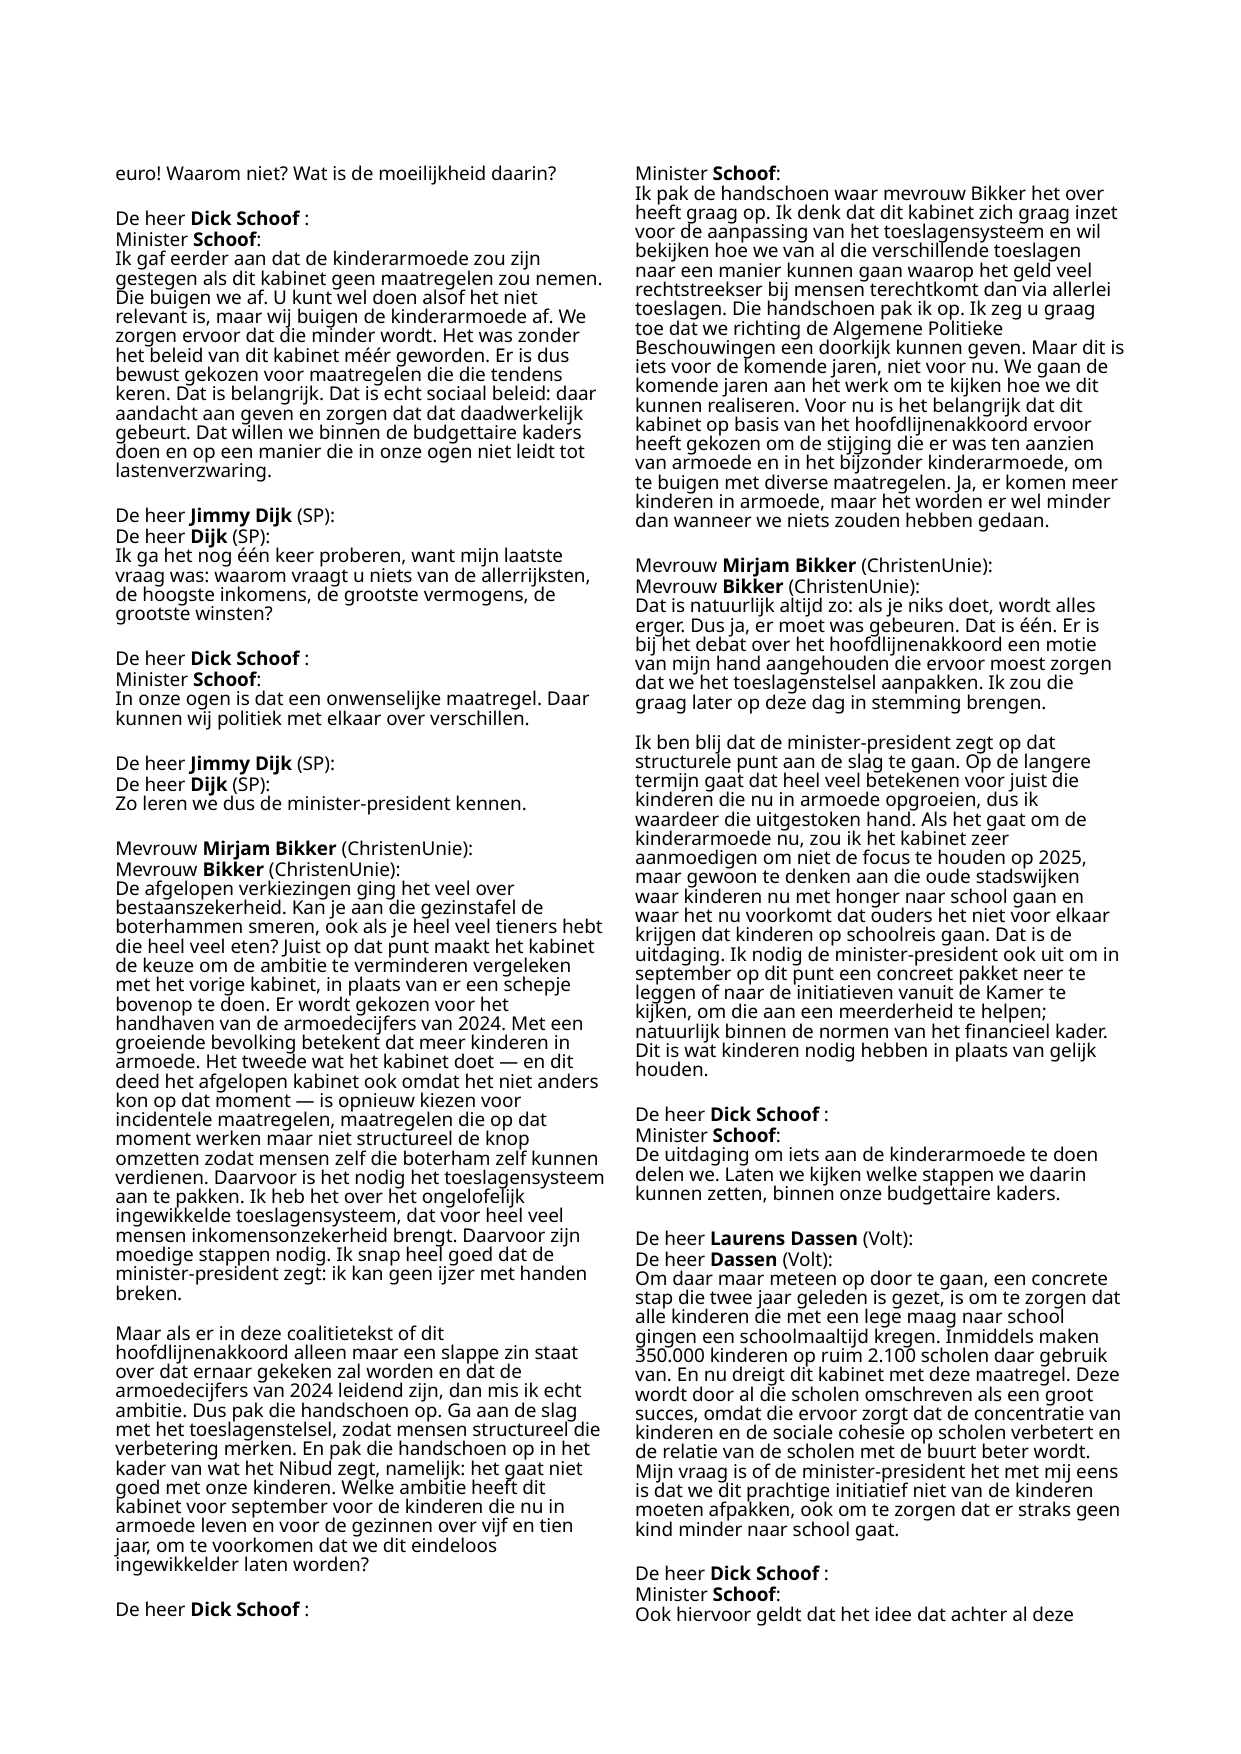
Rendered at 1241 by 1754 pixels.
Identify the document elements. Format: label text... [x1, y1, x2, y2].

text De heer Dassen (Volt): [635, 1251, 1125, 1270]
text euro! Waarom niet? Wat is de moeilijkheid daarin? [115, 165, 605, 184]
text De heer Dick Schoof : [115, 205, 605, 231]
text Dat is natuurlijk altijd zo: als je niks doet, wordt alles erger. Dus ja, er moet was gebeuren. Dat is één. Er is bij het debat over het hoofdlijnenakkoord een motie van mijn hand aangehouden die ervoor moest zorgen dat we het toeslagenstelsel aanpakken. Ik zou die graag later op deze dag in stemming brengen. [635, 597, 1125, 713]
text Ik pak de handschoen waar mevrouw Bikker het over heeft graag op. Ik denk dat dit kabinet zich graag inzet voor de aanpassing van het toeslagensysteem en wil bekijken hoe we van al die verschillende toeslagen naar een manier kunnen gaan waarop het geld veel rechtstreekser bij mensen terechtkomt dan via allerlei toeslagen. Die handschoen pak ik op. Ik zeg u graag toe dat we richting de Algemene Politieke Beschouwingen een doorkijk kunnen geven. Maar dit is iets voor de komende jaren, niet voor nu. We gaan de komende jaren aan het werk om te kijken hoe we dit kunnen realiseren. Voor nu is het belangrijk dat dit kabinet op basis van het hoofdlijnenakkoord ervoor heeft gekozen om de stijging die er was ten aanzien van armoede en in het bijzonder kinderarmoede, om te buigen met diverse maatregelen. Ja, er komen meer kinderen in armoede, maar het worden er wel minder dan wanneer we niets zouden hebben gedaan. [635, 184, 1125, 531]
text De afgelopen verkiezingen ging het veel over bestaanszekerheid. Kan je aan die gezinstafel de boterhammen smeren, ook als je heel veel tieners hebt die heel veel eten? Juist op dat punt maakt het kabinet de keuze om de ambitie te verminderen vergeleken met het vorige kabinet, in plaats van er een schepje bovenop te doen. Er wordt gekozen voor het handhaven van de armoedecijfers van 2024. Met een groeiende bevolking betekent dat meer kinderen in armoede. Het tweede wat het kabinet doet — en dit deed het afgelopen kabinet ook omdat het niet anders kon op dat moment — is opnieuw kiezen voor incidentele maatregelen, maatregelen die op dat moment werken maar niet structureel de knop omzetten zodat mensen zelf die boterham zelf kunnen verdienen. Daarvoor is het nodig het toeslagensysteem aan te pakken. Ik heb het over het ongelofelijk ingewikkelde toeslagensysteem, dat voor heel veel mensen inkomensonzekerheid brengt. Daarvoor zijn moedige stappen nodig. Ik snap heel goed dat de minister-president zegt: ik kan geen ijzer met handen breken. [115, 880, 605, 1304]
text Minister Schoof: [115, 231, 605, 250]
text Minister Schoof: [635, 165, 1125, 184]
text Mevrouw Bikker (ChristenUnie): [635, 578, 1125, 597]
text Mevrouw Mirjam Bikker (ChristenUnie): [635, 552, 1125, 578]
text De heer Dick Schoof : [115, 1596, 605, 1622]
text Ook hiervoor geldt dat het idee dat achter al deze [635, 1606, 1125, 1625]
text Minister Schoof: [115, 671, 605, 690]
text De heer Jimmy Dijk (SP): [115, 750, 605, 776]
text Ik gaf eerder aan dat de kinderarmoede zou zijn gestegen als dit kabinet geen maatregelen zou nemen. Die buigen we af. U kunt wel doen alsof het niet relevant is, maar wij buigen de kinderarmoede af. We zorgen ervoor dat die minder wordt. Het was zonder het beleid van dit kabinet méér geworden. Er is dus bewust gekozen voor maatregelen die die tendens keren. Dat is belangrijk. Dat is echt sociaal beleid: daar aandacht aan geven en zorgen dat dat daadwerkelijk gebeurt. Dat willen we binnen de budgettaire kaders doen en op een manier die in onze ogen niet leidt tot lastenverzwaring. [115, 250, 605, 482]
text Minister Schoof: [635, 1586, 1125, 1606]
text De heer Dick Schoof : [635, 1101, 1125, 1127]
text De heer Dijk (SP): [115, 776, 605, 795]
text Ik ga het nog één keer proberen, want mijn laatste vraag was: waarom vraagt u niets van de allerrijksten, de hoogste inkomens, de grootste vermogens, de grootste winsten? [115, 547, 605, 624]
text De heer Dick Schoof : [635, 1561, 1125, 1586]
text De uitdaging om iets aan de kinderarmoede te doen delen we. Laten we kijken welke stappen we daarin kunnen zetten, binnen onze budgettaire kaders. [635, 1146, 1125, 1204]
text Om daar maar meteen op door te gaan, een concrete stap die twee jaar geleden is gezet, is om te zorgen dat alle kinderen die met een lege maag naar school gingen een schoolmaaltijd kregen. Inmiddels maken 350.000 kinderen op ruim 2.100 scholen daar gebruik van. En nu dreigt dit kabinet met deze maatregel. Deze wordt door al die scholen omschreven als een groot succes, omdat die ervoor zorgt dat de concentratie van kinderen en de sociale cohesie op scholen verbetert en de relatie van de scholen met de buurt beter wordt. Mijn vraag is of de minister-president het met mij eens is dat we dit prachtige initiatief niet van de kinderen moeten afpakken, ook om te zorgen dat er straks geen kind minder naar school gaat. [635, 1270, 1125, 1540]
text De heer Laurens Dassen (Volt): [635, 1225, 1125, 1251]
text Minister Schoof: [635, 1127, 1125, 1146]
text Zo leren we dus de minister-president kennen. [115, 795, 605, 814]
text In onze ogen is dat een onwenselijke maatregel. Daar kunnen wij politiek met elkaar over verschillen. [115, 690, 605, 729]
text Mevrouw Mirjam Bikker (ChristenUnie): [115, 835, 605, 861]
text De heer Dijk (SP): [115, 528, 605, 547]
text De heer Dick Schoof : [115, 645, 605, 671]
text Maar als er in deze coalitietekst of dit hoofdlijnenakkoord alleen maar een slappe zin staat over dat ernaar gekeken zal worden en dat de armoedecijfers van 2024 leidend zijn, dan mis ik echt ambitie. Dus pak die handschoen op. Ga aan de slag met het toeslagenstelsel, zodat mensen structureel die verbetering merken. En pak die handschoen op in het kader van wat het Nibud zegt, namelijk: het gaat niet goed met onze kinderen. Welke ambitie heeft dit kabinet voor september voor de kinderen die nu in armoede leven en voor de gezinnen over vijf en tien jaar, om te voorkomen dat we dit eindeloos ingewikkelder laten worden? [115, 1324, 605, 1575]
text Mevrouw Bikker (ChristenUnie): [115, 861, 605, 880]
text Ik ben blij dat de minister-president zegt op dat structurele punt aan de slag te gaan. Op de langere termijn gaat dat heel veel betekenen voor juist die kinderen die nu in armoede opgroeien, dus ik waardeer die uitgestoken hand. Als het gaat om de kinderarmoede nu, zou ik het kabinet zeer aanmoedigen om niet de focus te houden op 2025, maar gewoon te denken aan die oude stadswijken waar kinderen nu met honger naar school gaan en waar het nu voorkomt dat ouders het niet voor elkaar krijgen dat kinderen op schoolreis gaan. Dat is de uitdaging. Ik nodig de minister-president ook uit om in september op dit punt een concreet pakket neer te leggen of naar de initiatieven vanuit de Kamer te kijken, om die aan een meerderheid te helpen; natuurlijk binnen de normen van het financieel kader. Dit is wat kinderen nodig hebben in plaats van gelijk houden. [635, 734, 1125, 1081]
text De heer Jimmy Dijk (SP): [115, 502, 605, 528]
